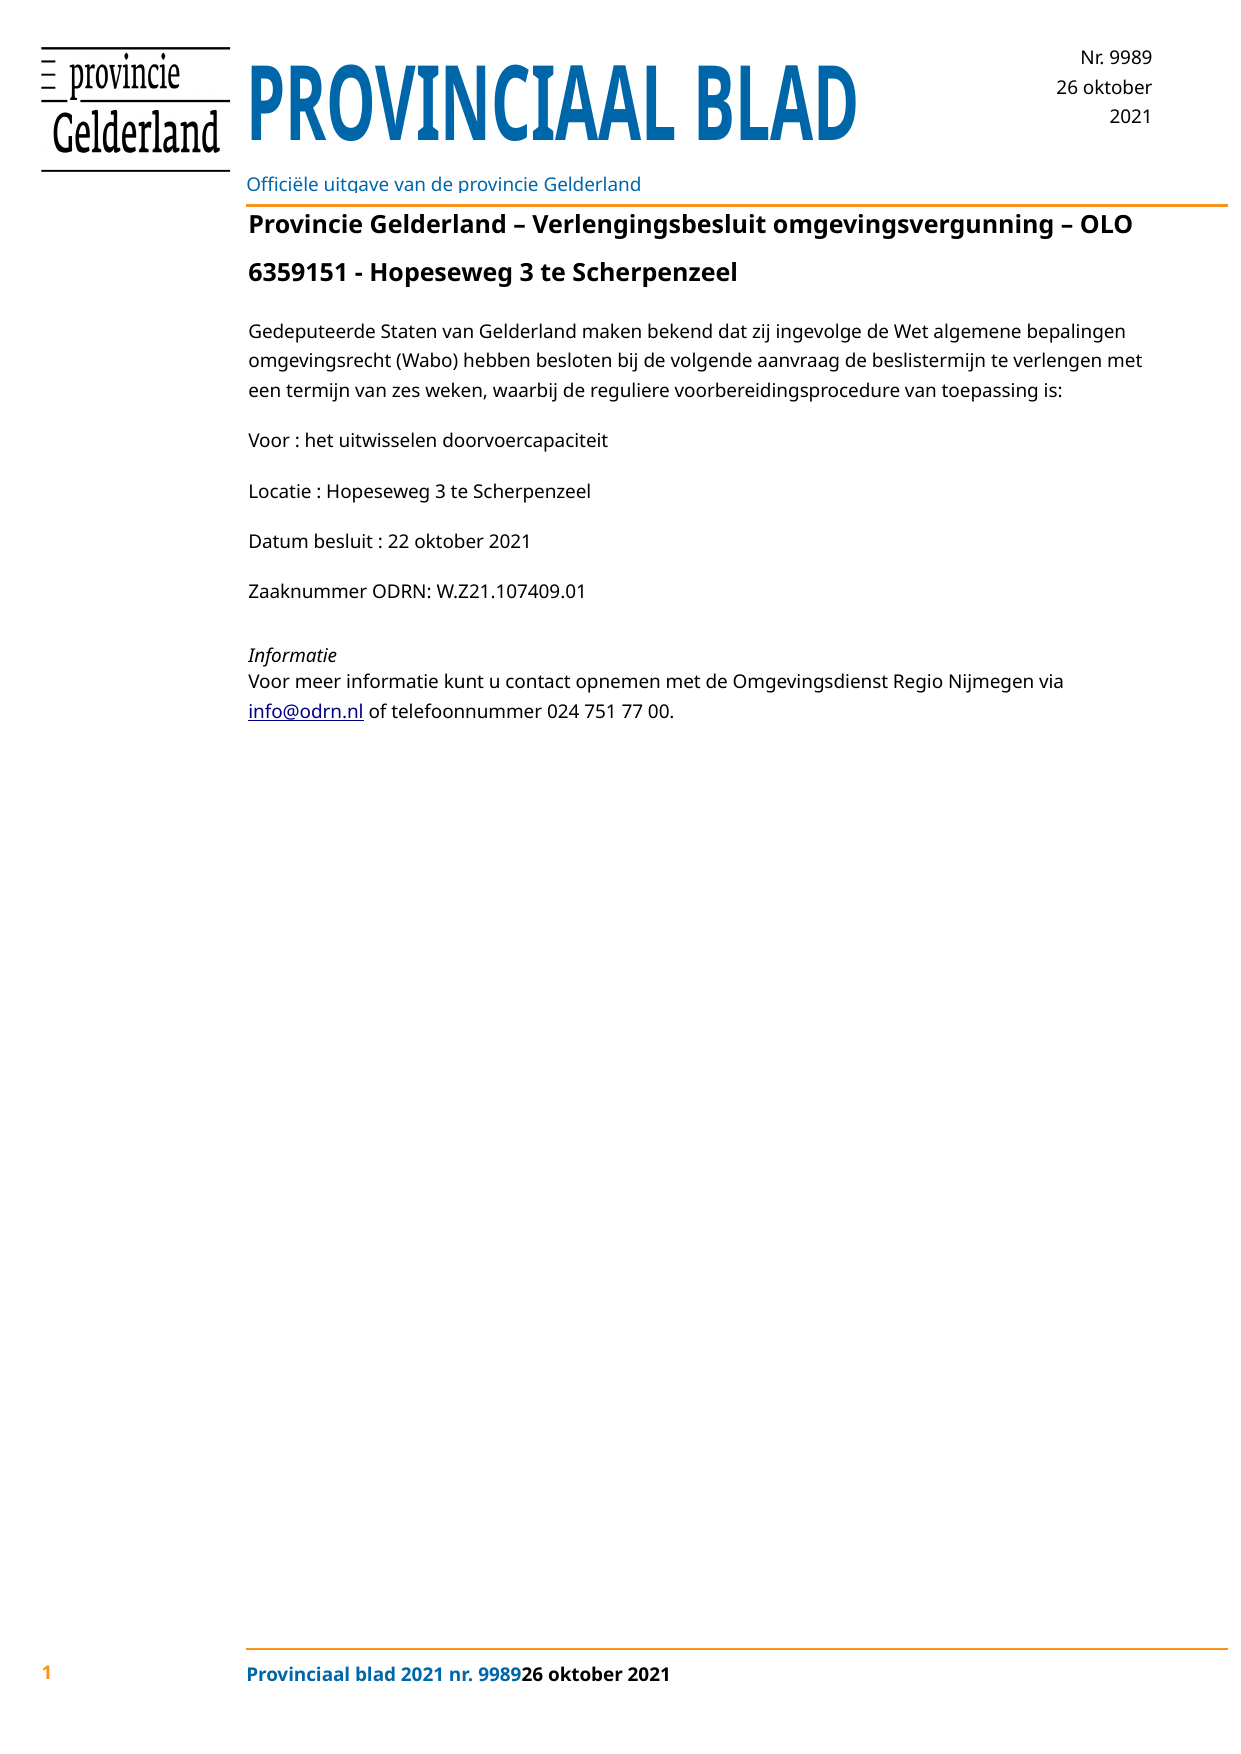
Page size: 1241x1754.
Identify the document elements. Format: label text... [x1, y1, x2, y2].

text Locatie : Hopeseweg 3 te Scherpenzeel [248, 478, 1152, 504]
text Zaaknummer ODRN: W.Z21.107409.01 [248, 579, 1152, 604]
text Datum besluit : 22 oktober 2021 [248, 528, 1152, 554]
text Voor meer informatie kunt u contact opnemen met de Omgevingsdienst Regio Nijmegen via info@odrn.nl of telefoonnummer 024 751 77 00. [248, 668, 1152, 724]
text Provincie Gelderland – Verlengingsbesluit omgevingsvergunning – OLO 6359151 - Hopeseweg 3 te Scherpenzeel [248, 207, 1152, 288]
text Informatie [248, 643, 1152, 668]
text Gedeputeerde Staten van Gelderland maken bekend dat zij ingevolge de Wet algemene bepalingen omgevingsrecht (Wabo) hebben besloten bij de volgende aanvraag de beslistermijn te verlengen met een termijn van zes weken, waarbij de reguliere voorbereidingsprocedure van toepassing is: [248, 318, 1152, 403]
text Voor : het uitwisselen doorvoercapaciteit [248, 427, 1152, 453]
picture [41, 47, 231, 172]
